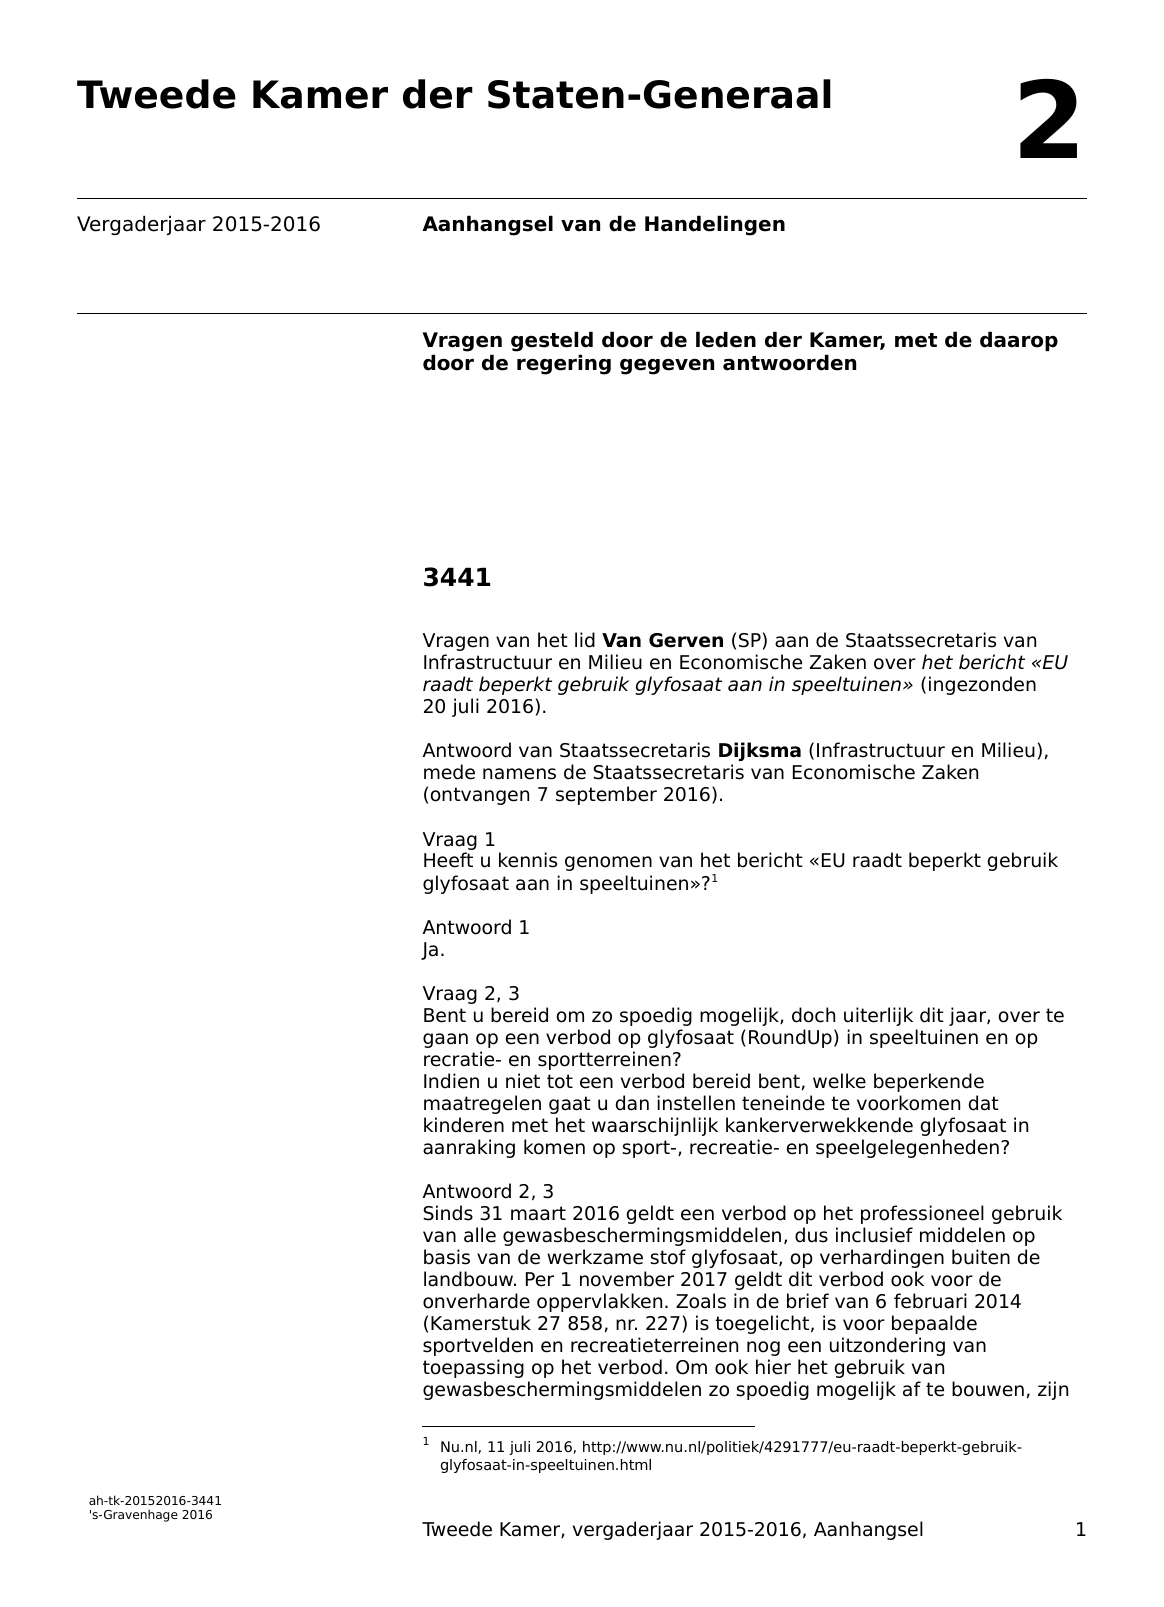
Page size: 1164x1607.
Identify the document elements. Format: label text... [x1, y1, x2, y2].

text Bent u bereid om zo spoedig mogelijk, doch uiterlijk dit jaar, over te gaan op een verbod op glyfosaat (RoundUp) in speeltuinen en op recratie- en sportterreinen? [422, 1005, 1087, 1071]
text Heeft u kennis genomen van het bericht «EU raadt beperkt gebruik glyfosaat aan in speeltuinen»? [422, 850, 1087, 894]
text 's-Gravenhage 2016 [88, 1508, 323, 1522]
table_cell Vergaderjaar 2015-2016 [77, 199, 422, 313]
text 3441 [422, 563, 1087, 592]
table_cell Aanhangsel van de Handelingen [422, 199, 1087, 313]
text ah-tk-20152016-3441 [88, 1494, 323, 1508]
text Antwoord van Staatssecretaris Dijksma (Infrastructuur en Milieu), mede namens de Staatssecretaris van Economische Zaken (ontvangen 7 september 2016). [422, 740, 1087, 806]
text Antwoord 1 [422, 917, 1087, 938]
table_header Tweede Kamer der Staten-Generaal [77, 59, 886, 198]
table_cell [77, 314, 422, 375]
text Vragen van het lid Van Gerven (SP) aan de Staatssecretaris van Infrastructuur en Milieu en Economische Zaken over het bericht «EU raadt beperkt gebruik glyfosaat aan in speeltuinen» (ingezonden 20 juli 2016). [422, 630, 1087, 718]
table_cell Vragen gesteld door de leden der Kamer, met de daarop door de regering gegeven antwoorden [422, 314, 1087, 375]
text Indien u niet tot een verbod bereid bent, welke beperkende maatregelen gaat u dan instellen teneinde te voorkomen dat kinderen met het waarschijnlijk kankerverwekkende glyfosaat in aanraking komen op sport-, recreatie- en speelgelegenheden? [422, 1071, 1087, 1158]
text Vraag 1 [422, 828, 1087, 850]
text Ja. [422, 938, 1087, 961]
text Sinds 31 maart 2016 geldt een verbod op het professioneel gebruik van alle gewasbeschermingsmiddelen, dus inclusief middelen op basis van de werkzame stof glyfosaat, op verhardingen buiten de landbouw. Per 1 november 2017 geldt dit verbod ook voor de onverharde oppervlakken. Zoals in de brief van 6 februari 2014 (Kamerstuk 27 858, nr. 227) is toegelicht, is voor bepaalde sportvelden en recreatieterreinen nog een uitzondering van toepassing op het verbod. Om ook hier het gebruik van gewasbeschermingsmiddelen zo spoedig mogelijk af te bouwen, zijn [422, 1203, 1087, 1401]
text Antwoord 2, 3 [422, 1181, 1087, 1203]
text Nu.nl, 11 juli 2016, http://www.nu.nl/politiek/4291777/eu-raadt-beperkt-gebruik-glyfosaat-in-speeltuinen.html [422, 1435, 1087, 1474]
table_header 2 [886, 59, 1087, 198]
text Vraag 2, 3 [422, 983, 1087, 1005]
